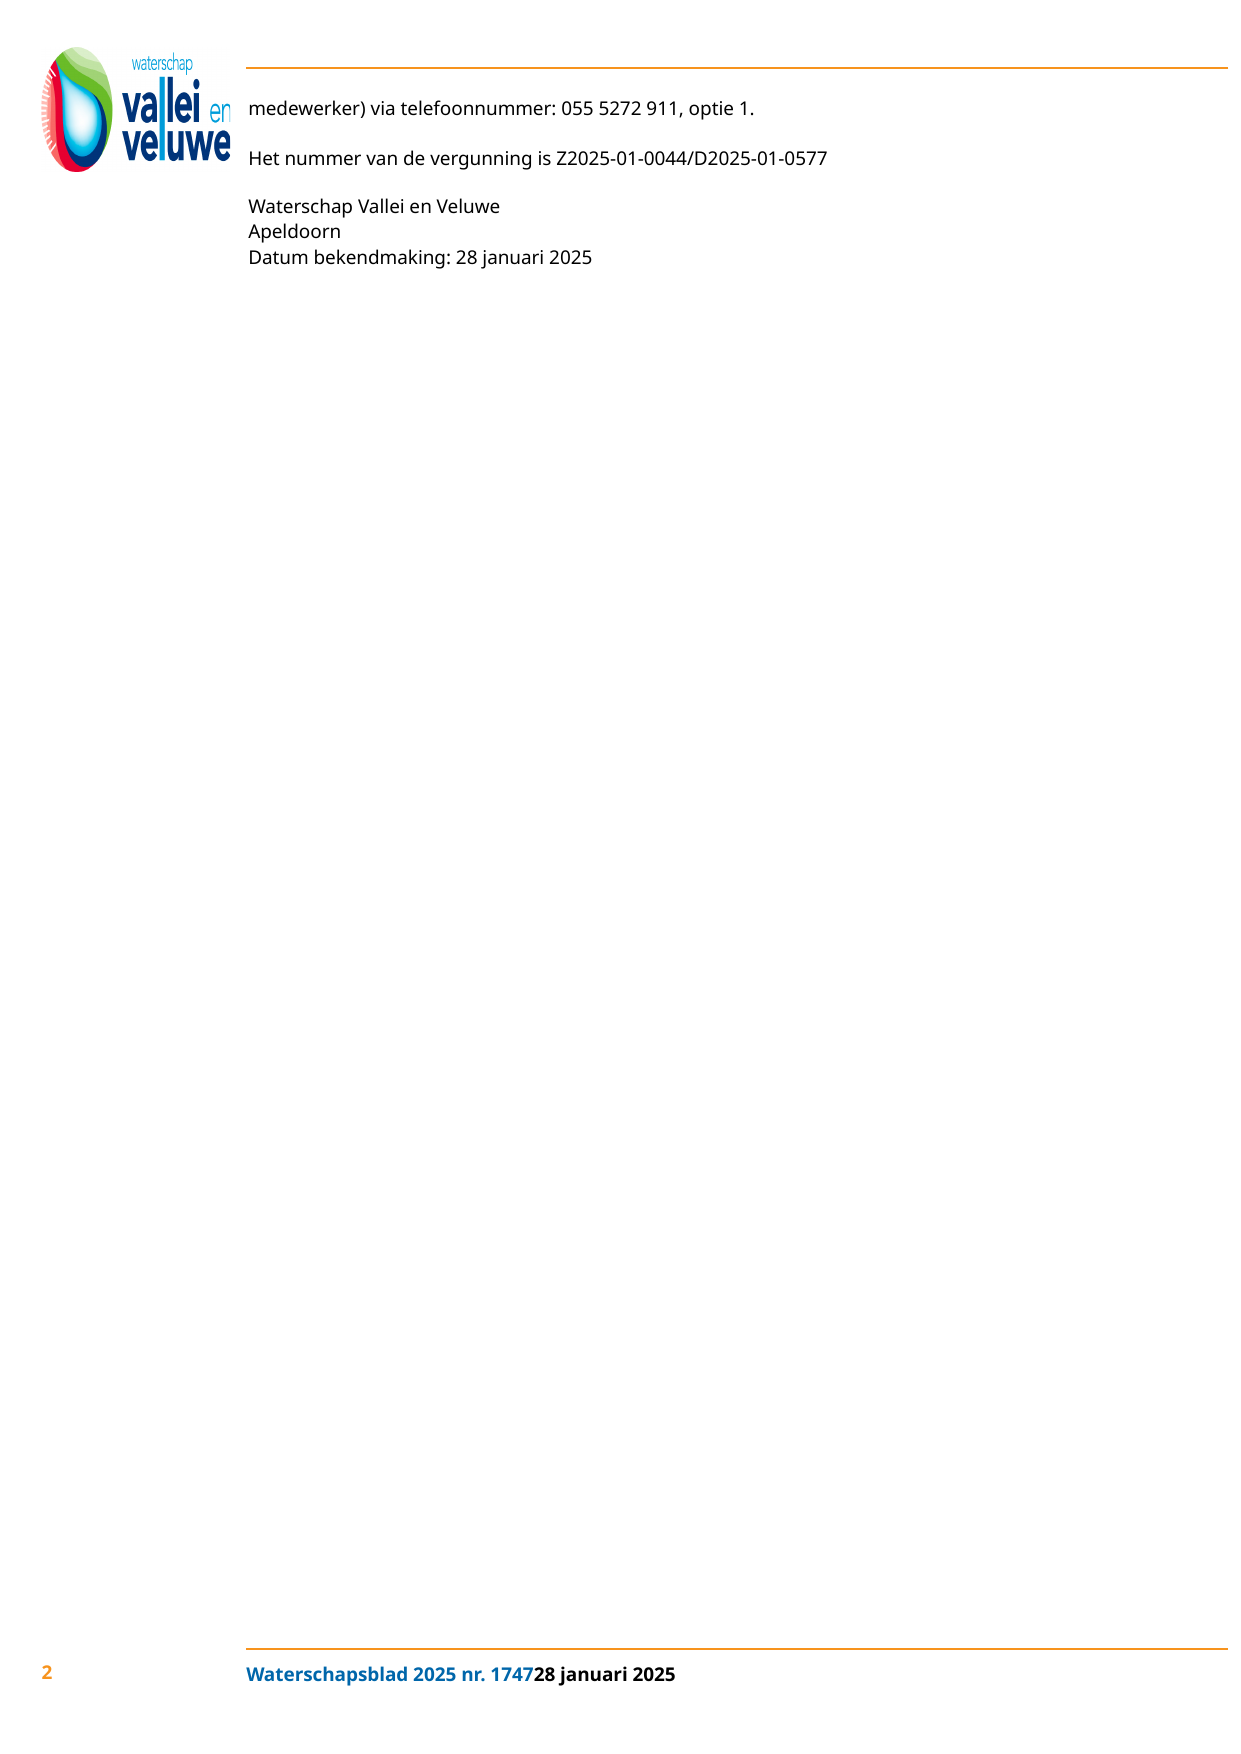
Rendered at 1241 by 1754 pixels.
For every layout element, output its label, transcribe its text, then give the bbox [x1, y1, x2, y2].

text Het nummer van de vergunning is Z2025-01-0044/D2025-01-0577 [248, 145, 1152, 171]
picture [41, 47, 231, 172]
text Waterschap Vallei en Veluwe [248, 193, 1152, 219]
text medewerker) via telefoonnummer: 055 5272 911, optie 1. [248, 95, 1152, 121]
text Apeldoorn [248, 219, 1152, 244]
text Datum bekendmaking: 28 januari 2025 [248, 244, 1152, 270]
